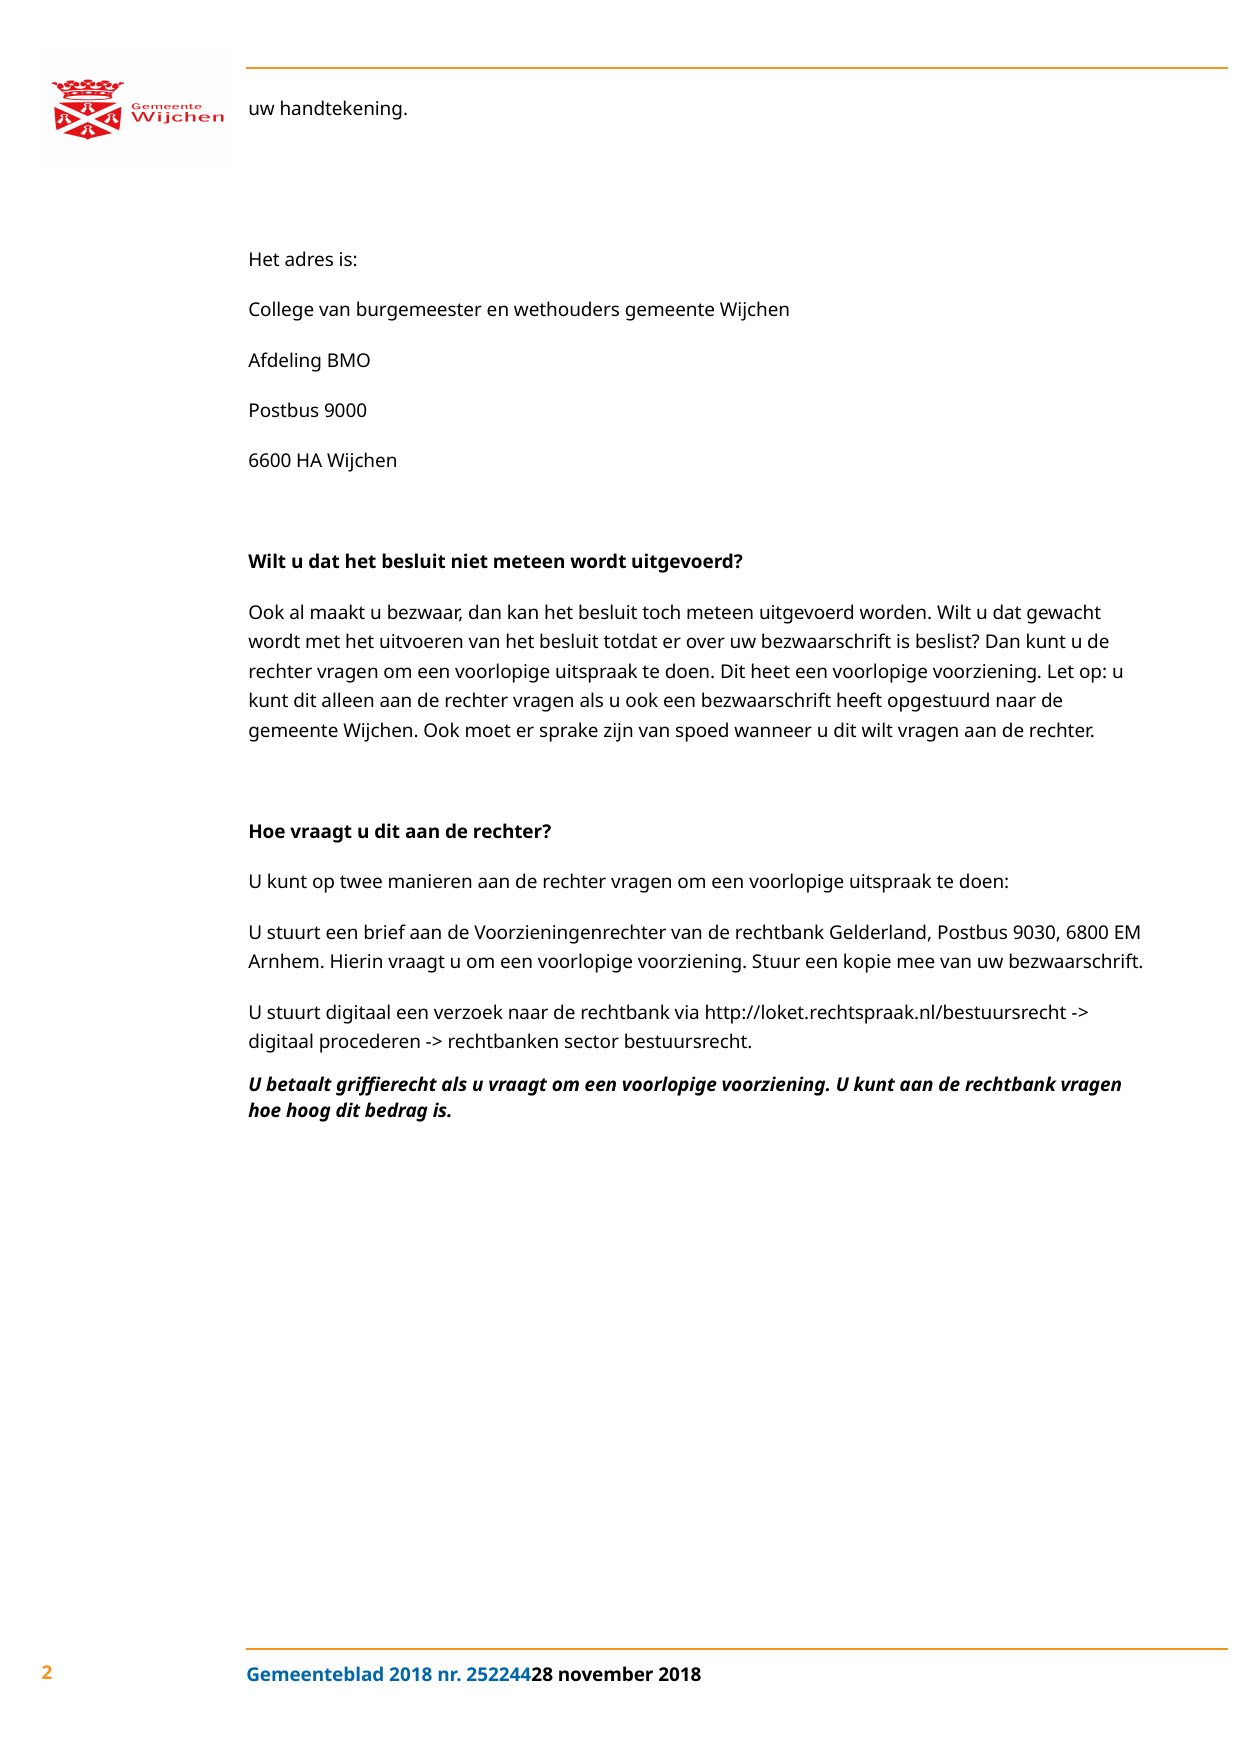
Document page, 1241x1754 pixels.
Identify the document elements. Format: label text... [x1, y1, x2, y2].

picture [41, 47, 231, 172]
text U stuurt een brief aan de Voorzieningenrechter van de rechtbank Gelderland, Postbus 9030, 6800 EM Arnhem. Hierin vraagt u om een voorlopige voorziening. Stuur een kopie mee van uw bezwaarschrift. [248, 919, 1152, 974]
text Postbus 9000 [248, 397, 1152, 423]
text Wilt u dat het besluit niet meteen wordt uitgevoerd? [248, 548, 1152, 574]
text 6600 HA Wijchen [248, 448, 1152, 473]
text Het adres is: [248, 246, 1152, 272]
text College van burgemeester en wethouders gemeente Wijchen [248, 296, 1152, 322]
text U kunt op twee manieren aan de rechter vragen om een voorlopige uitspraak te doen: [248, 868, 1152, 894]
text U stuurt digitaal een verzoek naar de rechtbank via http://loket.rechtspraak.nl/bestuursrecht -> digitaal procederen -> rechtbanken sector bestuursrecht. [248, 999, 1152, 1054]
text Hoe vraagt u dit aan de rechter? [248, 818, 1152, 844]
text Afdeling BMO [248, 347, 1152, 373]
text U betaalt griffierecht als u vraagt om een voorlopige voorziening. U kunt aan de rechtbank vragen hoe hoog dit bedrag is. [248, 1072, 1152, 1123]
text Ook al maakt u bezwaar, dan kan het besluit toch meteen uitgevoerd worden. Wilt u dat gewacht wordt met het uitvoeren van het besluit totdat er over uw bezwaarschrift is beslist? Dan kunt u de rechter vragen om een voorlopige uitspraak te doen. Dit heet een voorlopige voorziening. Let op: u kunt dit alleen aan de rechter vragen als u ook een bezwaarschrift heeft opgestuurd naar de gemeente Wijchen. Ook moet er sprake zijn van spoed wanneer u dit wilt vragen aan de rechter. [248, 599, 1152, 743]
text uw handtekening. [248, 95, 1152, 121]
